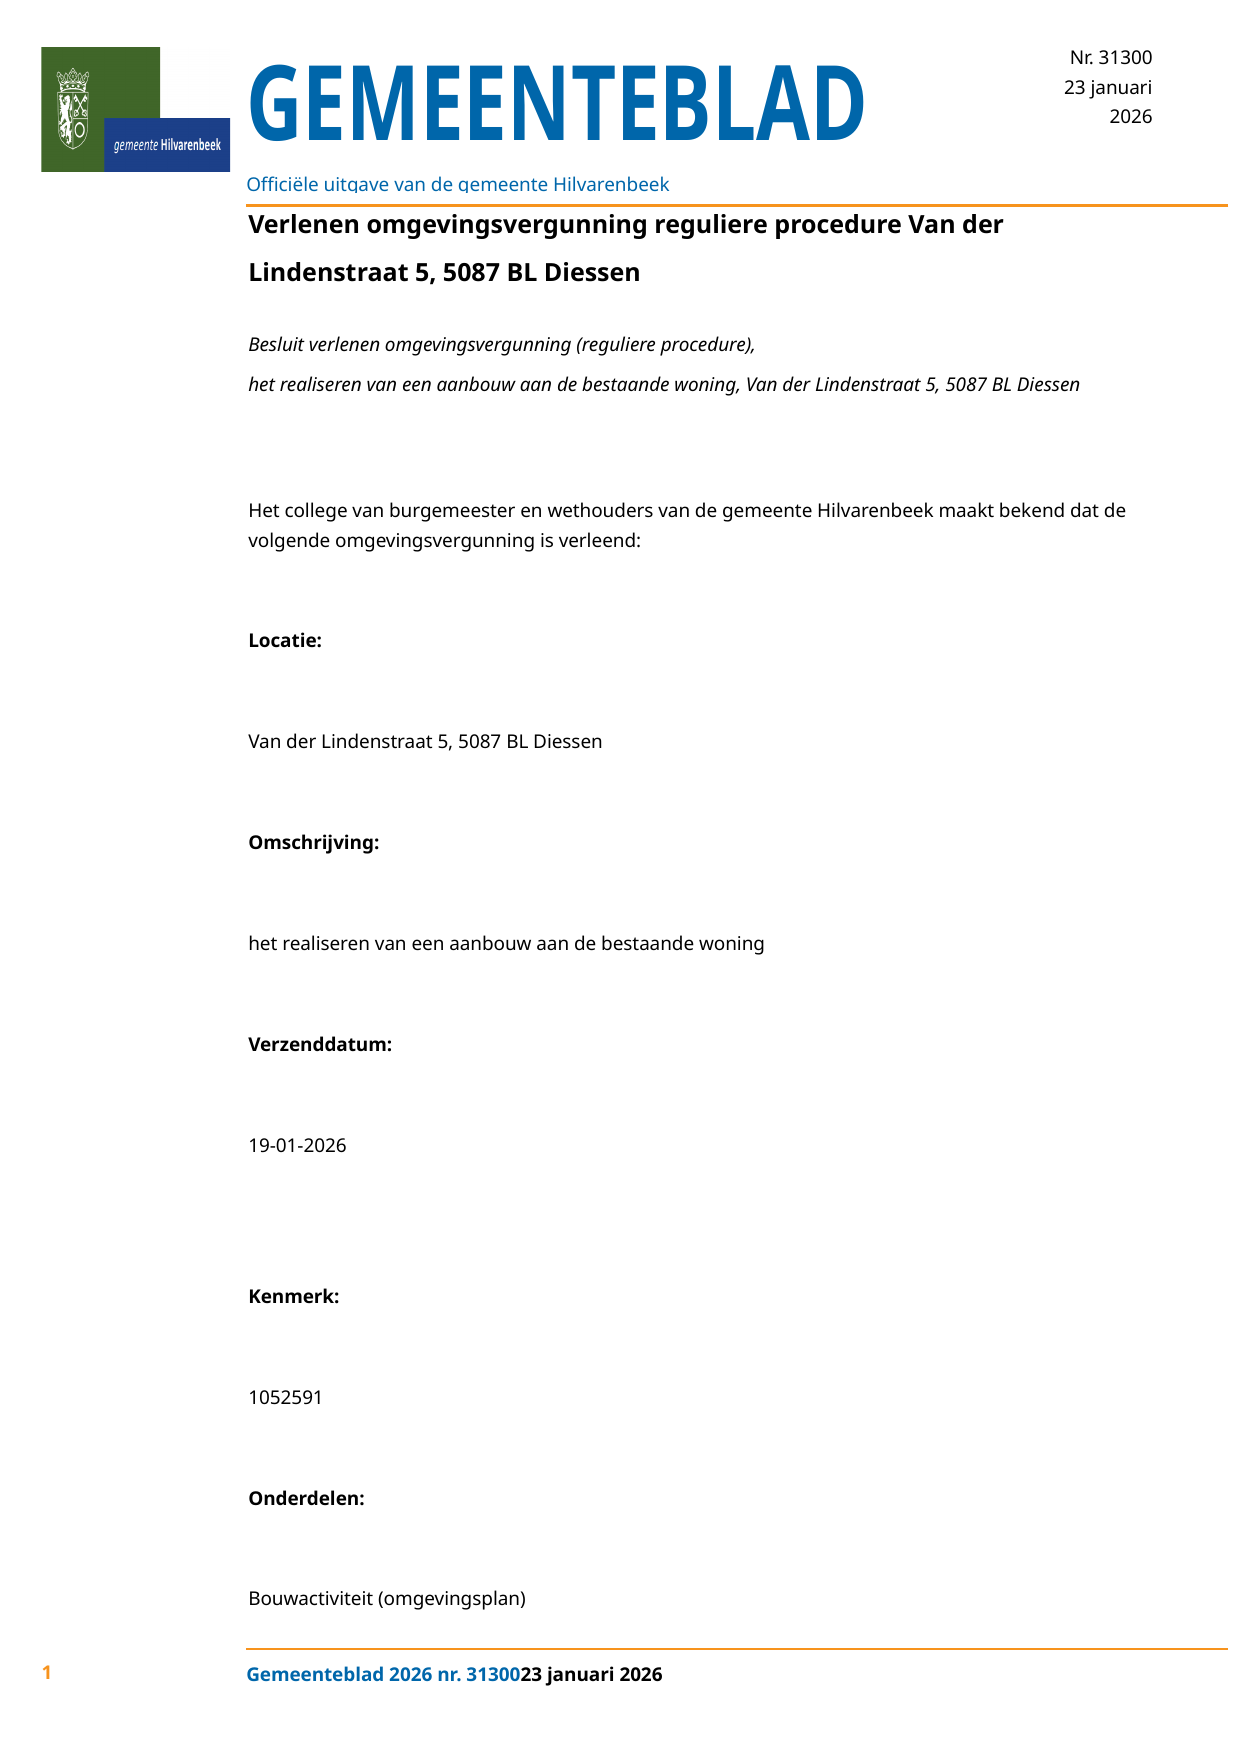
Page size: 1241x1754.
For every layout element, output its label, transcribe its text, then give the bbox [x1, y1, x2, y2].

text 19-01-2026 [248, 1132, 1152, 1158]
text het realiseren van een aanbouw aan de bestaande woning [248, 930, 1152, 956]
text Kenmerk: [248, 1283, 1152, 1309]
text Omschrijving: [248, 829, 1152, 855]
text het realiseren van een aanbouw aan de bestaande woning, Van der Lindenstraat 5, 5087 BL Diessen [248, 371, 1152, 396]
text Bouwactiviteit (omgevingsplan) [248, 1586, 1152, 1611]
picture [41, 47, 231, 172]
text Verzenddatum: [248, 1031, 1152, 1057]
text Verlenen omgevingsvergunning reguliere procedure Van der Lindenstraat 5, 5087 BL Diessen [248, 207, 1152, 288]
text Het college van burgemeester en wethouders van de gemeente Hilvarenbeek maakt bekend dat de volgende omgevingsvergunning is verleend: [248, 497, 1152, 553]
text 1052591 [248, 1384, 1152, 1410]
text Van der Lindenstraat 5, 5087 BL Diessen [248, 728, 1152, 754]
text Locatie: [248, 628, 1152, 653]
text Besluit verlenen omgevingsvergunning (reguliere procedure), [248, 331, 1152, 357]
text Onderdelen: [248, 1485, 1152, 1511]
